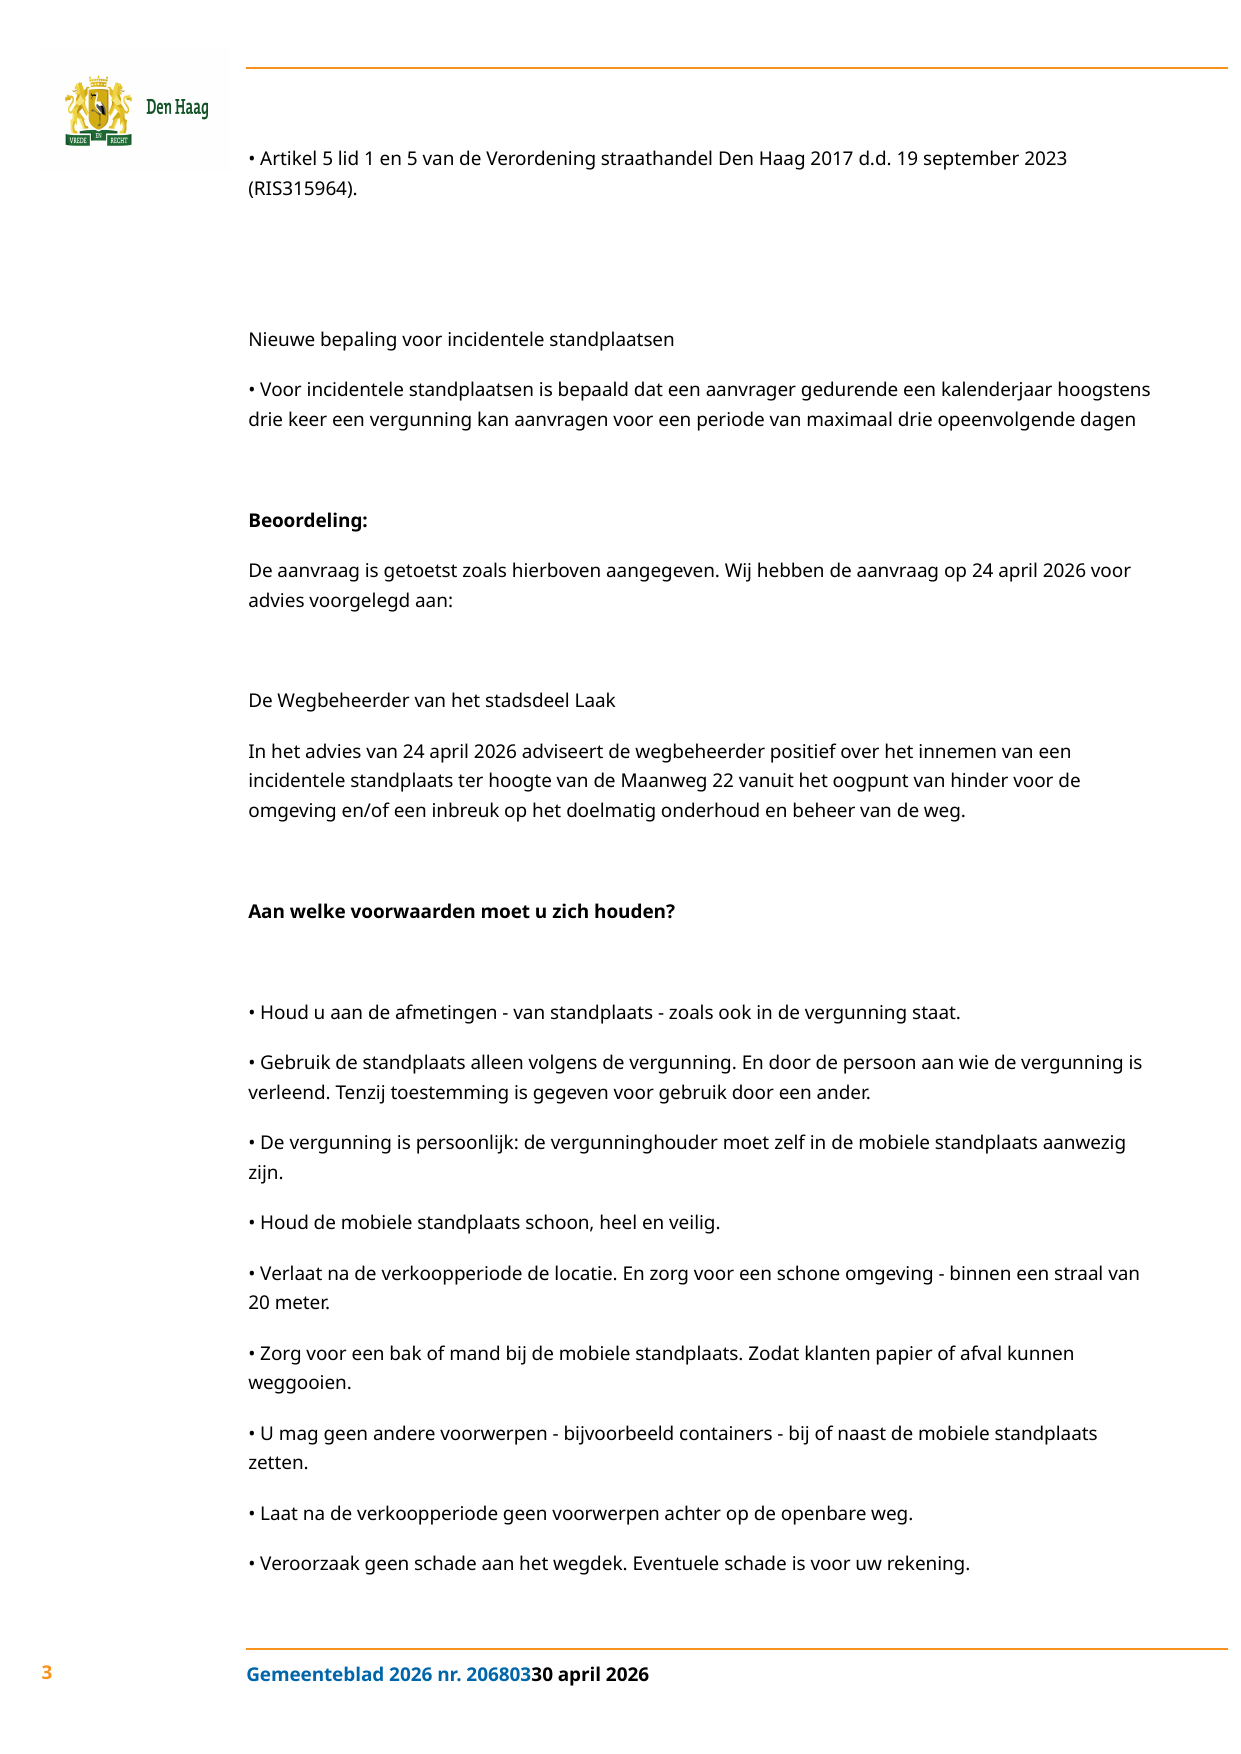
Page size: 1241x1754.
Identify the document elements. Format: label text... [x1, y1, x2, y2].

text Beoordeling: [248, 507, 1152, 533]
text Aan welke voorwaarden moet u zich houden? [248, 898, 1152, 924]
text • Laat na de verkoopperiode geen voorwerpen achter op de openbare weg. [248, 1500, 1152, 1526]
text • Veroorzaak geen schade aan het wegdek. Eventuele schade is voor uw rekening. [248, 1550, 1152, 1576]
text • Gebruik de standplaats alleen volgens de vergunning. En door de persoon aan wie de vergunning is verleend. Tenzij toestemming is gegeven voor gebruik door een ander. [248, 1049, 1152, 1105]
text • Verlaat na de verkoopperiode de locatie. En zorg voor een schone omgeving - binnen een straal van 20 meter. [248, 1260, 1152, 1315]
text De aanvraag is getoetst zoals hierboven aangegeven. Wij hebben de aanvraag op 24 april 2026 voor advies voorgelegd aan: [248, 557, 1152, 613]
text • Zorg voor een bak of mand bij de mobiele standplaats. Zodat klanten papier of afval kunnen weggooien. [248, 1340, 1152, 1395]
text • Artikel 5 lid 1 en 5 van de Verordening straathandel Den Haag 2017 d.d. 19 september 2023 (RIS315964). [248, 145, 1152, 201]
text • U mag geen andere voorwerpen - bijvoorbeeld containers - bij of naast de mobiele standplaats zetten. [248, 1420, 1152, 1475]
text • De vergunning is persoonlijk: de vergunninghouder moet zelf in de mobiele standplaats aanwezig zijn. [248, 1129, 1152, 1185]
picture [41, 47, 231, 172]
text Nieuwe bepaling voor incidentele standplaatsen [248, 326, 1152, 352]
text • Voor incidentele standplaatsen is bepaald dat een aanvrager gedurende een kalenderjaar hoogstens drie keer een vergunning kan aanvragen voor een periode van maximaal drie opeenvolgende dagen [248, 376, 1152, 432]
text • Houd u aan de afmetingen - van standplaats - zoals ook in de vergunning staat. [248, 999, 1152, 1025]
text De Wegbeheerder van het stadsdeel Laak [248, 688, 1152, 713]
text In het advies van 24 april 2026 adviseert de wegbeheerder positief over het innemen van een incidentele standplaats ter hoogte van de Maanweg 22 vanuit het oogpunt van hinder voor de omgeving en/of een inbreuk op het doelmatig onderhoud en beheer van de weg. [248, 738, 1152, 823]
text • Houd de mobiele standplaats schoon, heel en veilig. [248, 1209, 1152, 1235]
